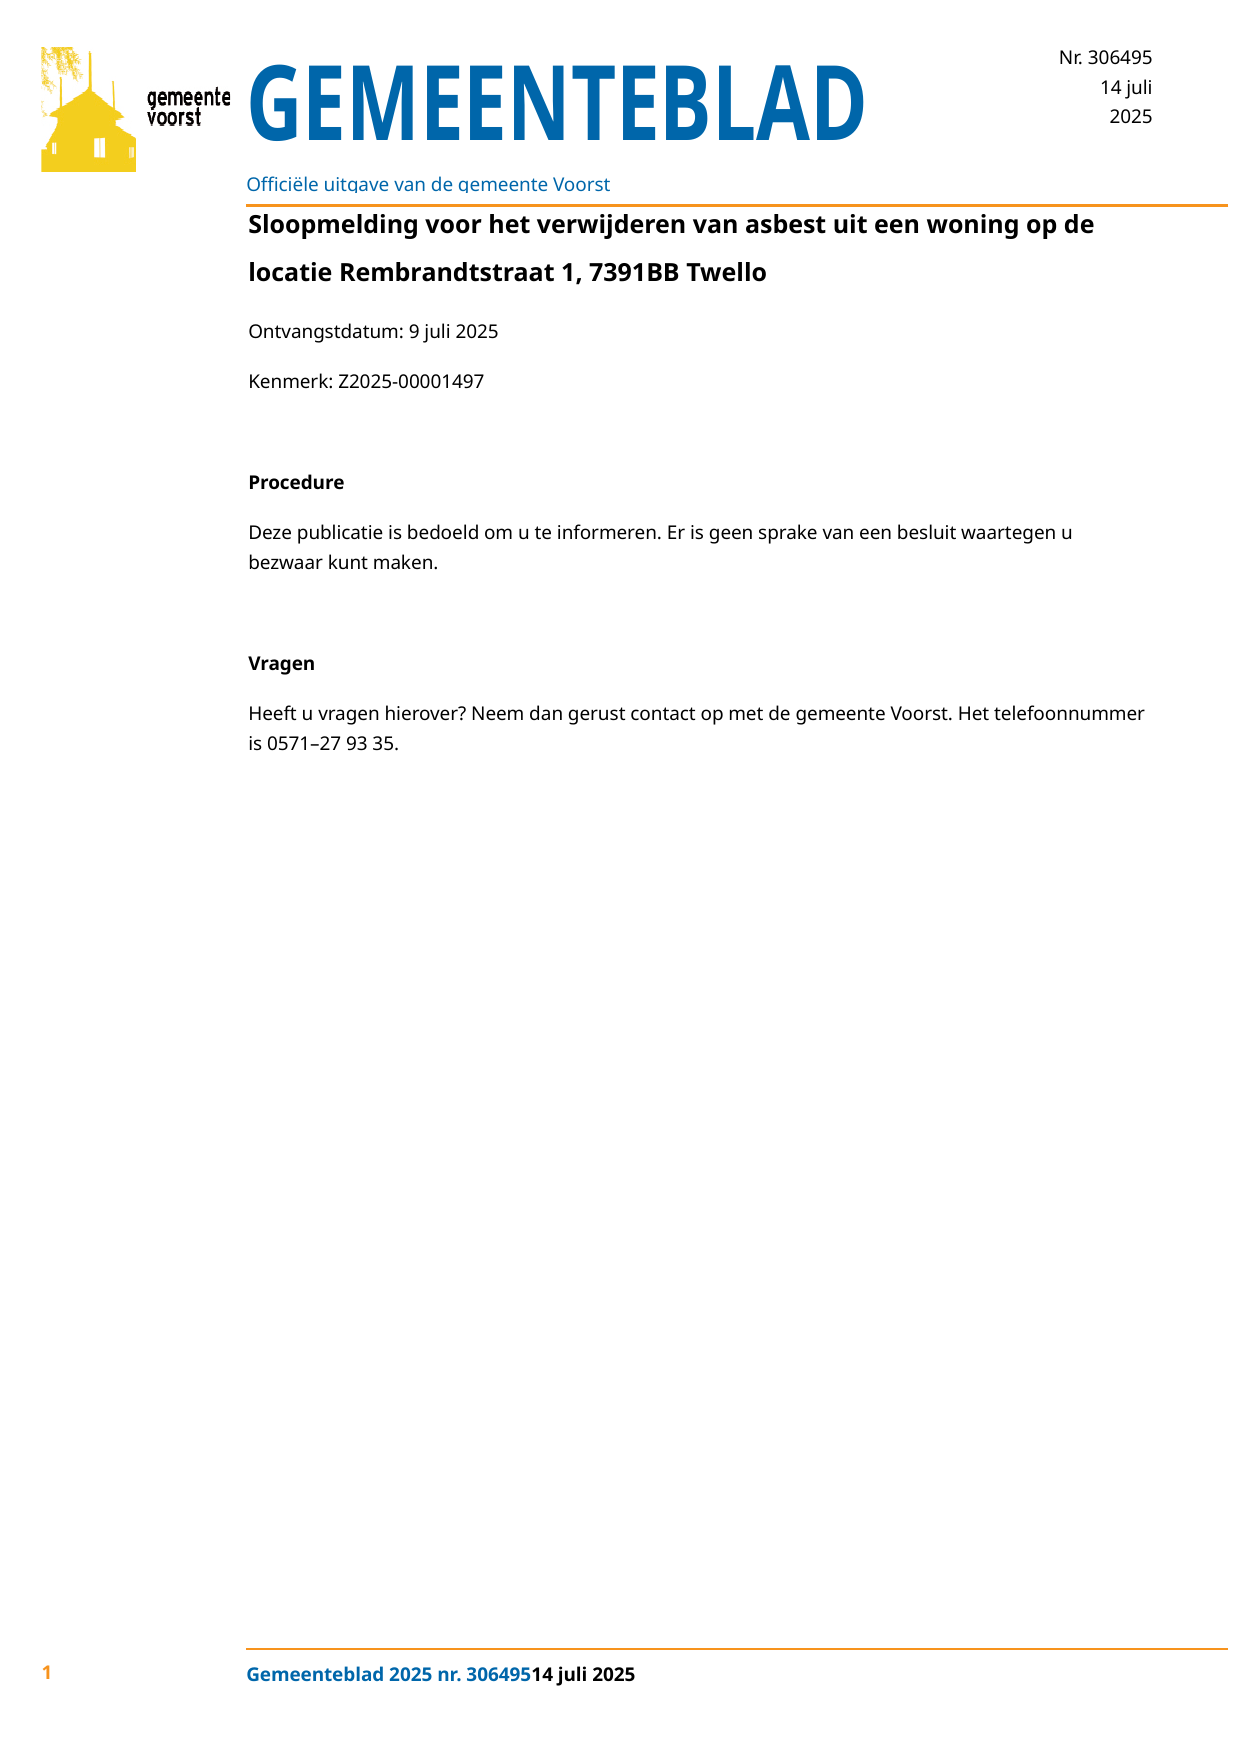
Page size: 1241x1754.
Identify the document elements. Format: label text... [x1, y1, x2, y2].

text Heeft u vragen hierover? Neem dan gerust contact op met de gemeente Voorst. Het telefoonnummer is 0571–27 93 35. [248, 700, 1152, 756]
text Sloopmelding voor het verwijderen van asbest uit een woning op de locatie Rembrandtstraat 1, 7391BB Twello [248, 207, 1152, 288]
text Vragen [248, 650, 1152, 676]
text Deze publicatie is bedoeld om u te informeren. Er is geen sprake van een besluit waartegen u bezwaar kunt maken. [248, 519, 1152, 575]
text Procedure [248, 469, 1152, 495]
picture [41, 47, 231, 172]
text Ontvangstdatum: 9 juli 2025 [248, 318, 1152, 344]
text Kenmerk: Z2025-00001497 [248, 368, 1152, 394]
